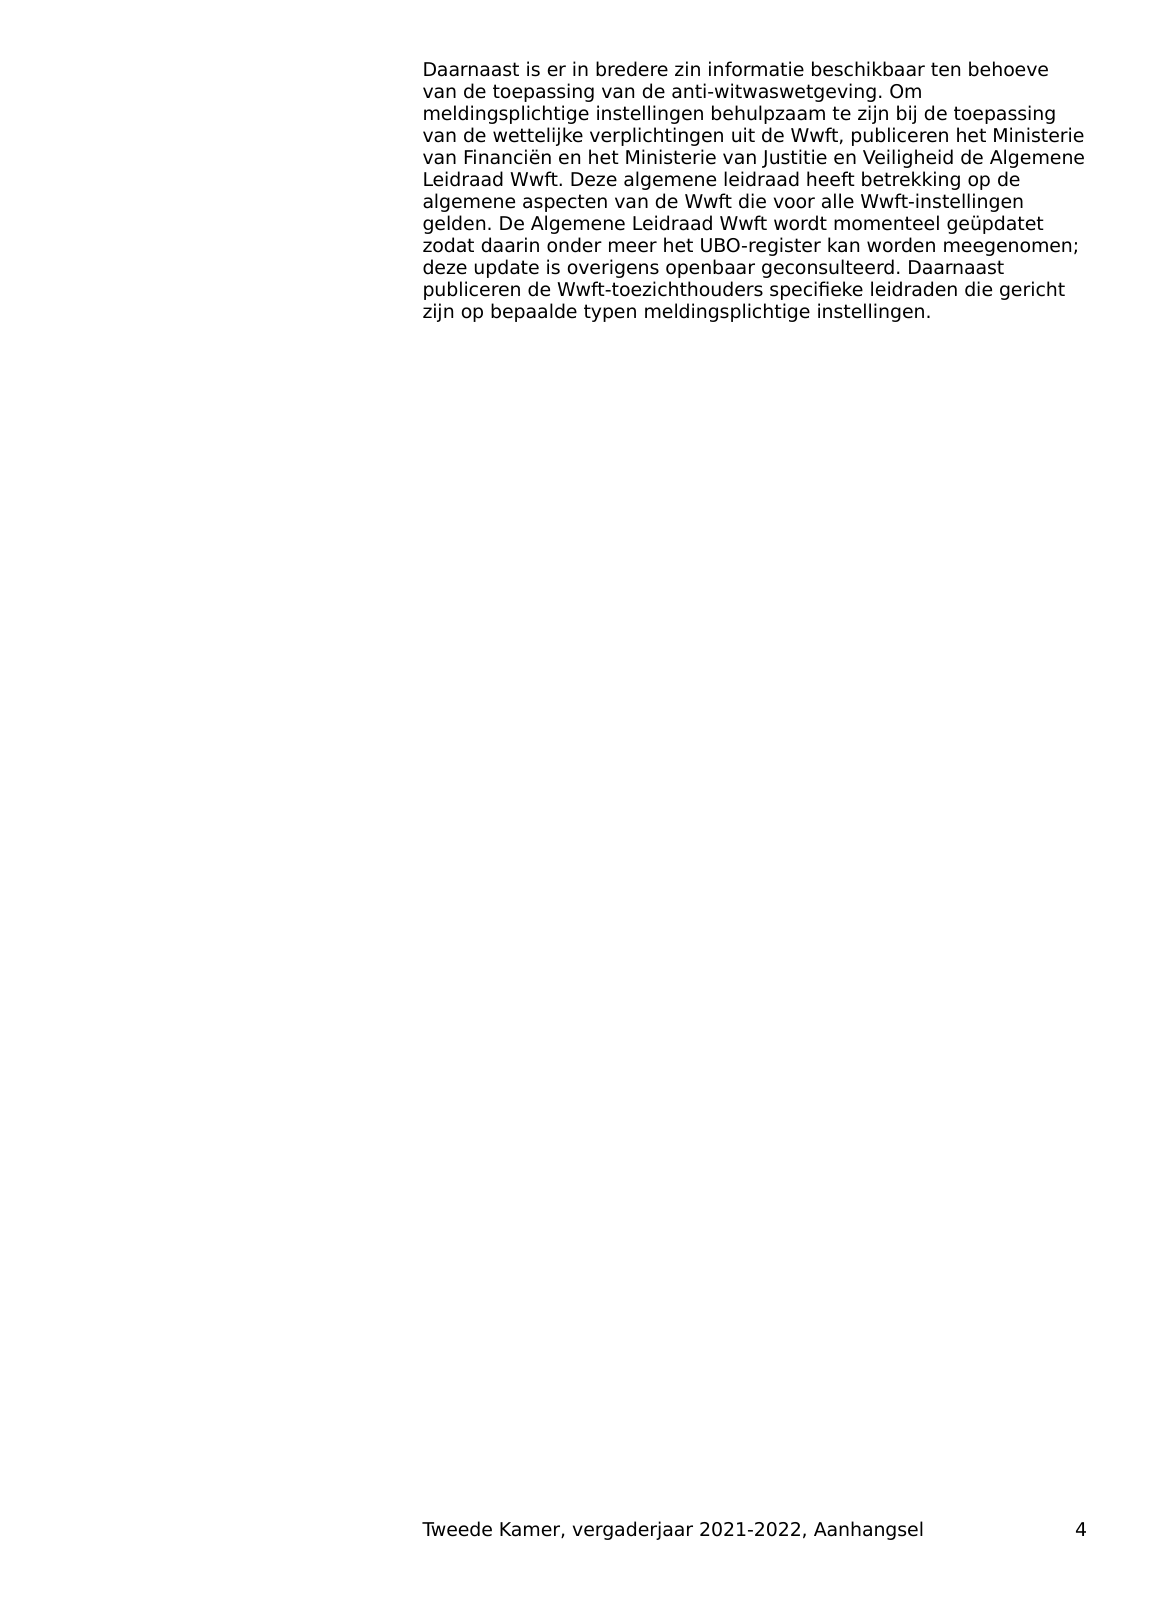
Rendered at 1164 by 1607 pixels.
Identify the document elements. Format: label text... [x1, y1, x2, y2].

text Daarnaast is er in bredere zin informatie beschikbaar ten behoeve van de toepassing van de anti-witwaswetgeving. Om meldingsplichtige instellingen behulpzaam te zijn bij de toepassing van de wettelijke verplichtingen uit de Wwft, publiceren het Ministerie van Financiën en het Ministerie van Justitie en Veiligheid de Algemene Leidraad Wwft. Deze algemene leidraad heeft betrekking op de algemene aspecten van de Wwft die voor alle Wwft-instellingen gelden. De Algemene Leidraad Wwft wordt momenteel geüpdatet zodat daarin onder meer het UBO-register kan worden meegenomen; deze update is overigens openbaar geconsulteerd. Daarnaast publiceren de Wwft-toezichthouders specifieke leidraden die gericht zijn op bepaalde typen meldingsplichtige instellingen. [422, 59, 1087, 323]
